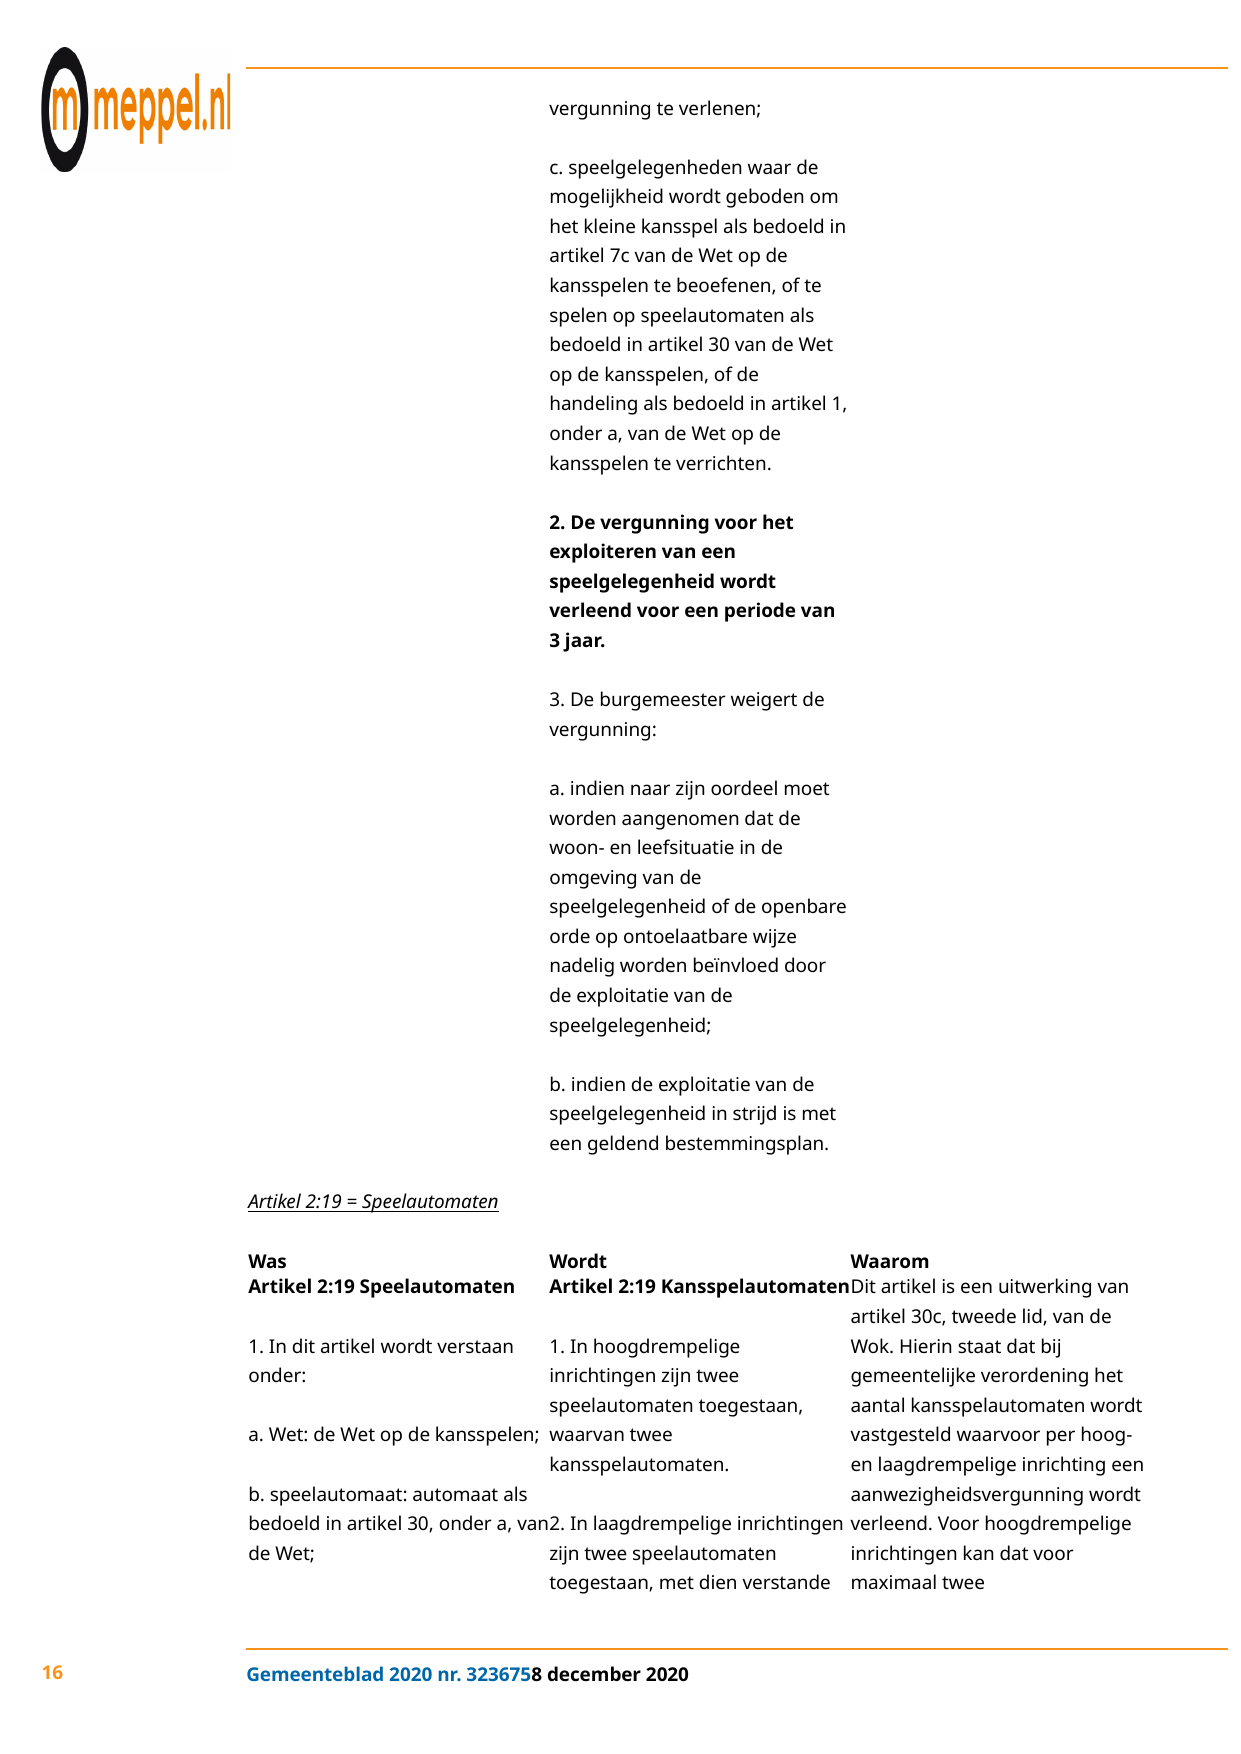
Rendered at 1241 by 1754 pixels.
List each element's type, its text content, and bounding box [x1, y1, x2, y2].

table_cell Artikel 2:19 Speelautomaten 1. In dit artikel wordt verstaan onder: a. Wet: de Wet op de kansspelen; b. speelautomaat: automaat als bedoeld in artikel 30, onder a, van de Wet; [248, 1274, 549, 1595]
table_header Was [248, 1248, 549, 1274]
text Artikel 2:19 = Speelautomaten [248, 1189, 1152, 1214]
table_cell [248, 95, 549, 1156]
table_cell vergunning te verlenen; c. speelgelegenheden waar de mogelijkheid wordt geboden om het kleine kansspel als bedoeld in artikel 7c van de Wet op de kansspelen te beoefenen, of te spelen op speelautomaten als bedoeld in artikel 30 van de Wet op de kansspelen, of de handeling als bedoeld in artikel 1, onder a, van de Wet op de kansspelen te verrichten. 2. De vergunning voor het exploiteren van een speelgelegenheid wordt verleend voor een periode van 3 jaar. 3. De burgemeester weigert de vergunning: a. indien naar zijn oordeel moet worden aangenomen dat de woon- en leefsituatie in de omgeving van de speelgelegenheid of de openbare orde op ontoelaatbare wijze nadelig worden beïnvloed door de exploitatie van de speelgelegenheid; b. indien de exploitatie van de speelgelegenheid in strijd is met een geldend bestemmingsplan. [549, 95, 850, 1156]
table_cell Artikel 2:19 Kansspelautomaten 1. In hoogdrempelige inrichtingen zijn twee speelautomaten toegestaan, waarvan twee kansspelautomaten. 2. In laagdrempelige inrichtingen zijn twee speelautomaten toegestaan, met dien verstande [549, 1274, 850, 1595]
table_header Wordt [549, 1248, 850, 1274]
table_cell Dit artikel is een uitwerking van artikel 30c, tweede lid, van de Wok. Hierin staat dat bij gemeentelijke verordening het aantal kansspelautomaten wordt vastgesteld waarvoor per hoog- en laagdrempelige inrichting een aanwezigheidsvergunning wordt verleend. Voor hoogdrempelige inrichtingen kan dat voor maximaal twee [850, 1274, 1152, 1595]
table_header Waarom [850, 1248, 1152, 1274]
picture [41, 47, 231, 172]
table_cell [850, 95, 1152, 1156]
